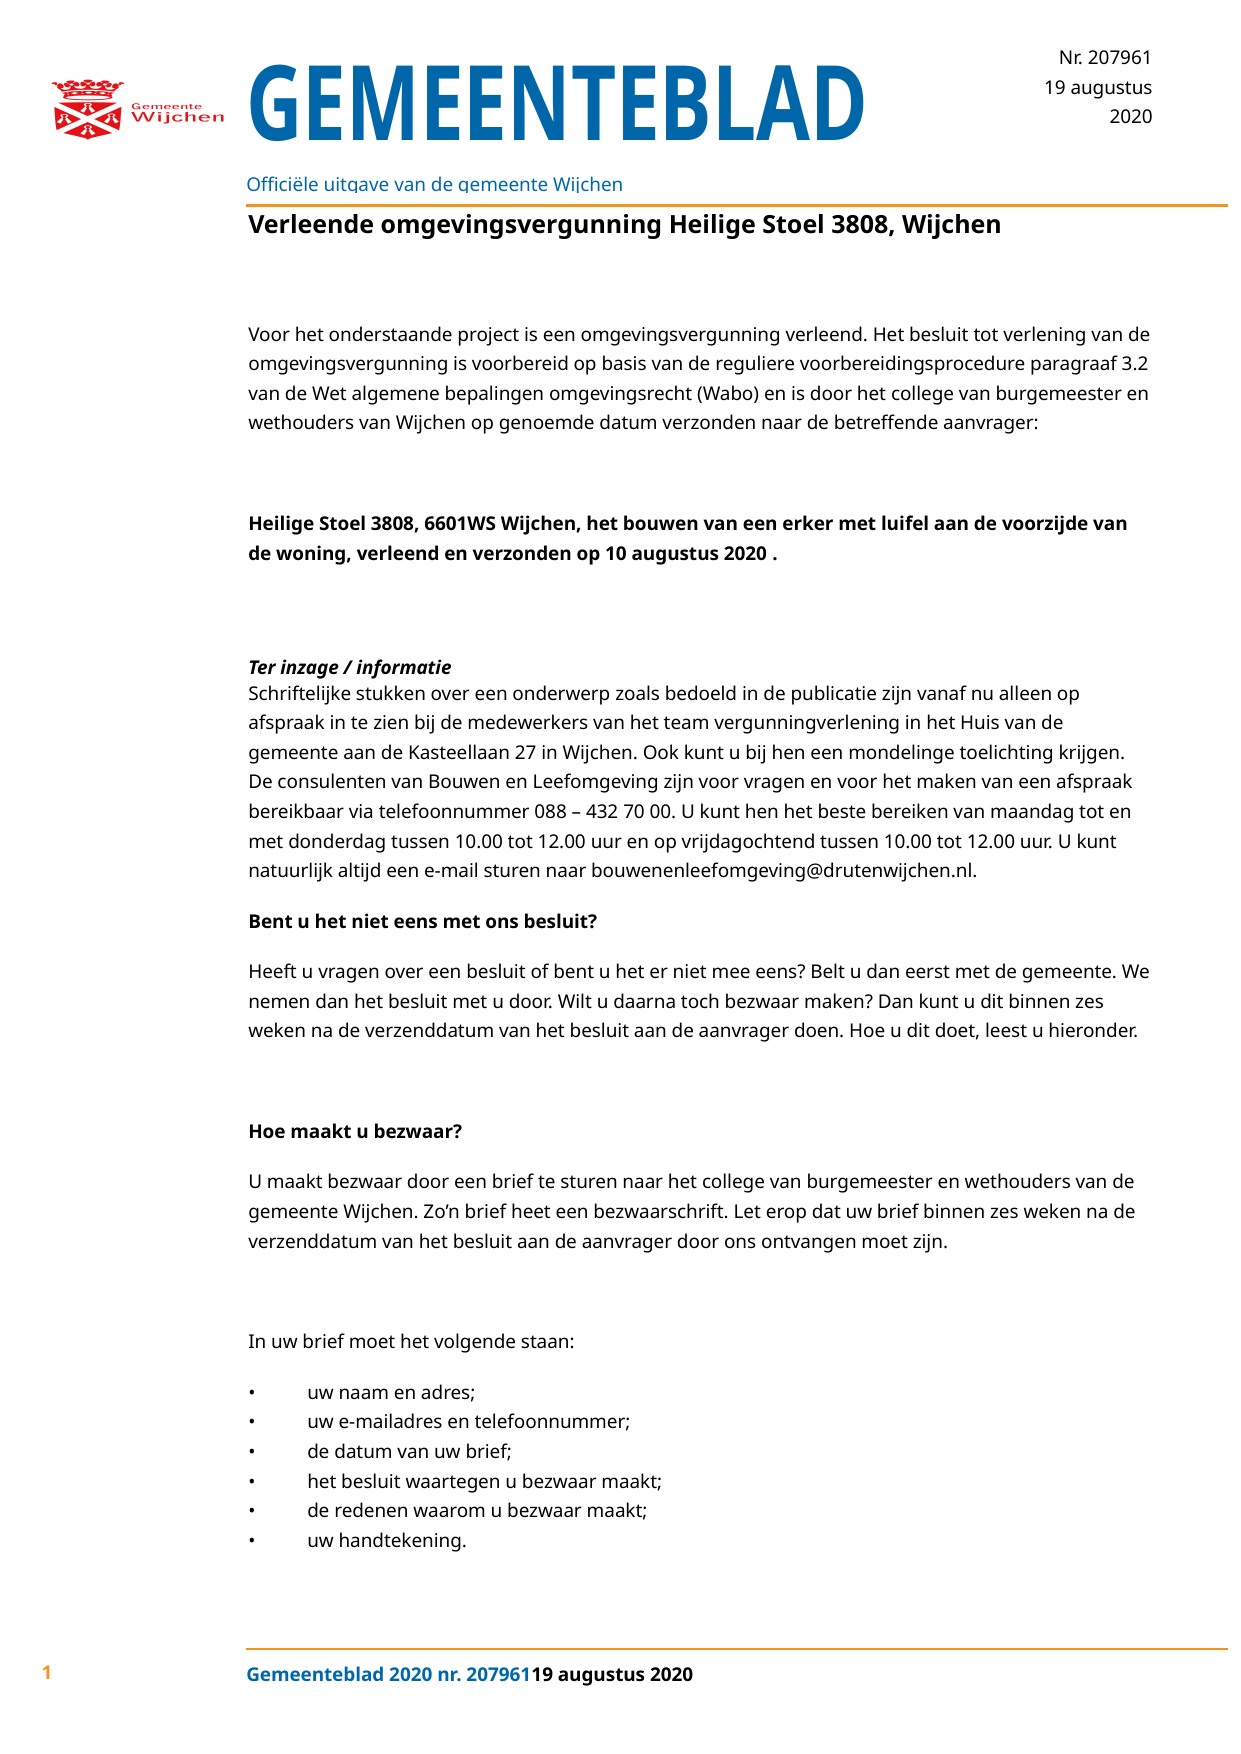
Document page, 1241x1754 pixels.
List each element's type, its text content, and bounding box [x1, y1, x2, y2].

text Bent u het niet eens met ons besluit? [248, 908, 1152, 934]
text Ter inzage / informatie [248, 654, 1152, 680]
text Verleende omgevingsvergunning Heilige Stoel 3808, Wijchen [248, 207, 1152, 241]
text In uw brief moet het volgende staan: [248, 1329, 1152, 1354]
text Heilige Stoel 3808, 6601WS Wijchen, het bouwen van een erker met luifel aan de voorzijde van de woning, verleend en verzonden op 10 augustus 2020 . [248, 510, 1152, 566]
list uw handtekening. [248, 1527, 1152, 1553]
text Heeft u vragen over een besluit of bent u het er niet mee eens? Belt u dan eerst met de gemeente. We nemen dan het besluit met u door. Wilt u daarna toch bezwaar maken? Dan kunt u dit binnen zes weken na de verzenddatum van het besluit aan de aanvrager doen. Hoe u dit doet, leest u hieronder. [248, 958, 1152, 1043]
list de redenen waarom u bezwaar maakt; [248, 1497, 1152, 1523]
list het besluit waartegen u bezwaar maakt; [248, 1468, 1152, 1494]
text Schriftelijke stukken over een onderwerp zoals bedoeld in de publicatie zijn vanaf nu alleen op afspraak in te zien bij de medewerkers van het team vergunningverlening in het Huis van de gemeente aan de Kasteellaan 27 in Wijchen. Ook kunt u bij hen een mondelinge toelichting krijgen. De consulenten van Bouwen en Leefomgeving zijn voor vragen en voor het maken van een afspraak bereikbaar via telefoonnummer 088 – 432 70 00. U kunt hen het beste bereiken van maandag tot en met donderdag tussen 10.00 tot 12.00 uur en op vrijdagochtend tussen 10.00 tot 12.00 uur. U kunt natuurlijk altijd een e-mail sturen naar bouwenenleefomgeving@drutenwijchen.nl. [248, 680, 1152, 883]
text Voor het onderstaande project is een omgevingsvergunning verleend. Het besluit tot verlening van de omgevingsvergunning is voorbereid op basis van de reguliere voorbereidingsprocedure paragraaf 3.2 van de Wet algemene bepalingen omgevingsrecht (Wabo) en is door het college van burgemeester en wethouders van Wijchen op genoemde datum verzonden naar de betreffende aanvrager: [248, 321, 1152, 435]
text Hoe maakt u bezwaar? [248, 1118, 1152, 1144]
list de datum van uw brief; [248, 1438, 1152, 1464]
list uw naam en adres; [248, 1379, 1152, 1405]
text U maakt bezwaar door een brief te sturen naar het college van burgemeester en wethouders van de gemeente Wijchen. Zo’n brief heet een bezwaarschrift. Let erop dat uw brief binnen zes weken na de verzenddatum van het besluit aan de aanvrager door ons ontvangen moet zijn. [248, 1169, 1152, 1254]
list uw e-mailadres en telefoonnummer; [248, 1409, 1152, 1434]
picture [41, 47, 231, 172]
